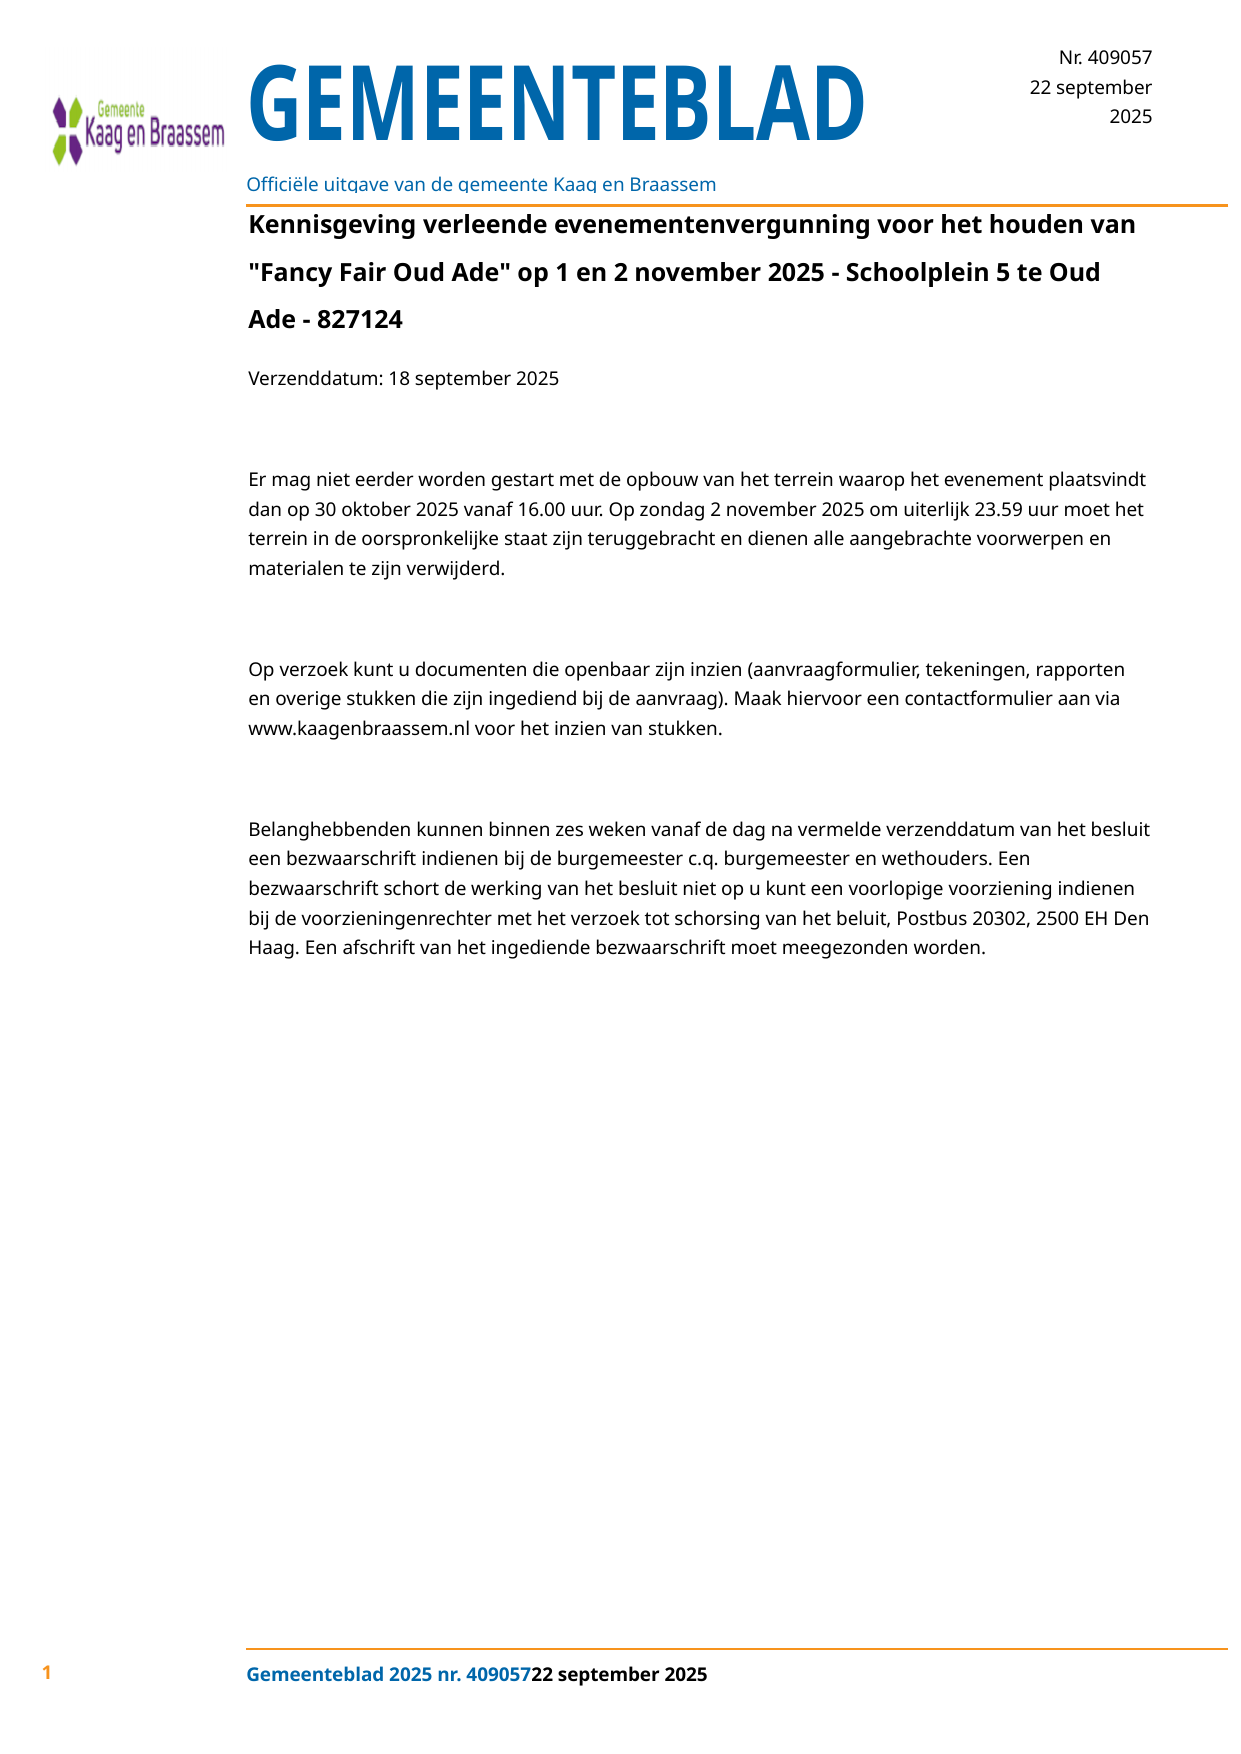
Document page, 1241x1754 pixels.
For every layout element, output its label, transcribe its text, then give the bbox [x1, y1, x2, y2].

text Op verzoek kunt u documenten die openbaar zijn inzien (aanvraagformulier, tekeningen, rapporten en overige stukken die zijn ingediend bij de aanvraag). Maak hiervoor een contactformulier aan via www.kaagenbraassem.nl voor het inzien van stukken. [248, 656, 1152, 741]
text Belanghebbenden kunnen binnen zes weken vanaf de dag na vermelde verzenddatum van het besluit een bezwaarschrift indienen bij de burgemeester c.q. burgemeester en wethouders. Een bezwaarschrift schort de werking van het besluit niet op u kunt een voorlopige voorziening indienen bij de voorzieningenrechter met het verzoek tot schorsing van het beluit, Postbus 20302, 2500 EH Den Haag. Een afschrift van het ingediende bezwaarschrift moet meegezonden worden. [248, 816, 1152, 960]
text Er mag niet eerder worden gestart met de opbouw van het terrein waarop het evenement plaatsvindt dan op 30 oktober 2025 vanaf 16.00 uur. Op zondag 2 november 2025 om uiterlijk 23.59 uur moet het terrein in de oorspronkelijke staat zijn teruggebracht en dienen alle aangebrachte voorwerpen en materialen te zijn verwijderd. [248, 466, 1152, 581]
text Kennisgeving verleende evenementenvergunning voor het houden van "Fancy Fair Oud Ade" op 1 en 2 november 2025 - Schoolplein 5 te Oud Ade - 827124 [248, 207, 1152, 336]
picture [41, 47, 231, 172]
text Verzenddatum: 18 september 2025 [248, 366, 1152, 391]
